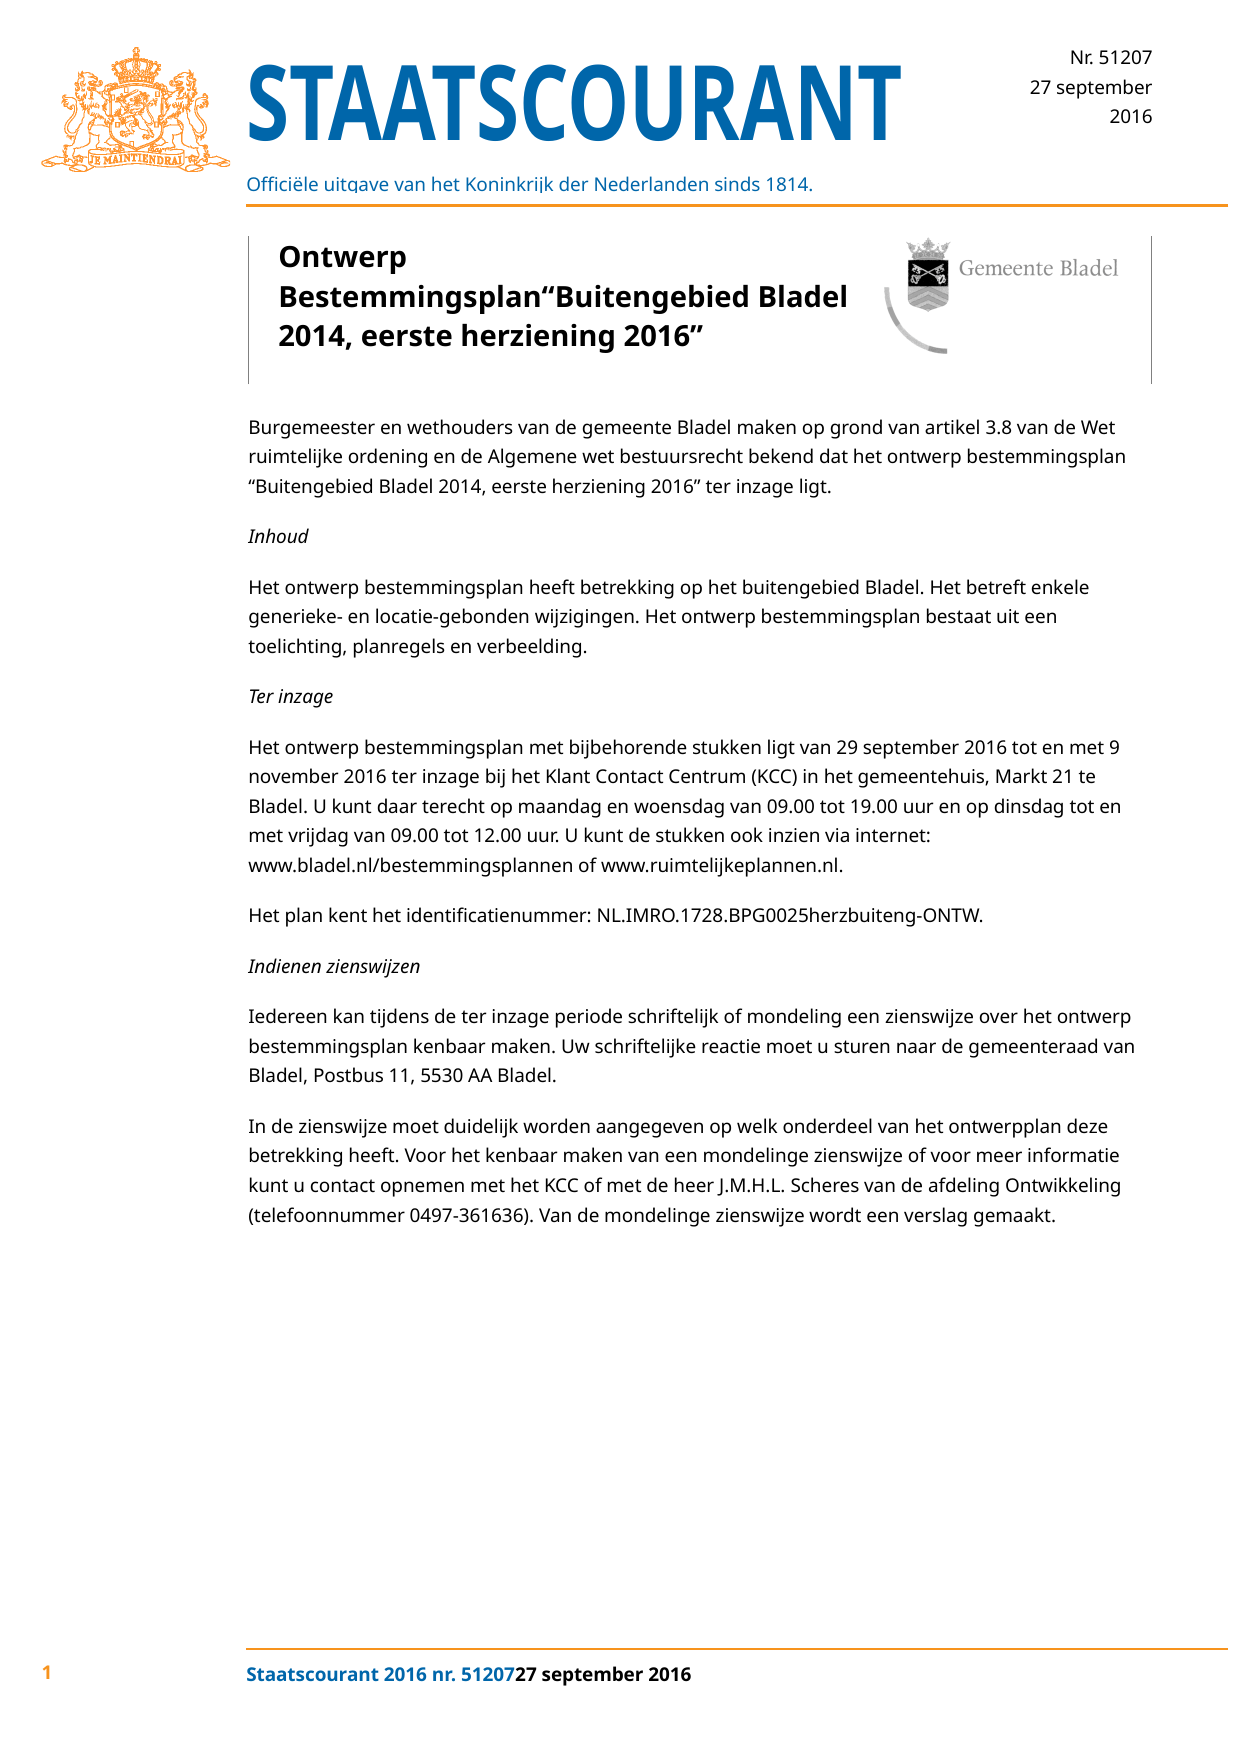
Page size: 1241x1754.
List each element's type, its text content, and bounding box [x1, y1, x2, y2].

table_header [850, 236, 1151, 384]
text Ter inzage [248, 683, 1152, 709]
picture [882, 236, 1119, 355]
text Het plan kent het identificatienummer: NL.IMRO.1728.BPG0025herzbuiteng-ONTW. [248, 903, 1152, 928]
text Burgemeester en wethouders van de gemeente Bladel maken op grond van artikel 3.8 van de Wet ruimtelijke ordening en de Algemene wet bestuursrecht bekend dat het ontwerp bestemmingsplan “Buitengebied Bladel 2014, eerste herziening 2016” ter inzage ligt. [248, 414, 1152, 499]
text Het ontwerp bestemmingsplan heeft betrekking op het buitengebied Bladel. Het betreft enkele generieke- en locatie-gebonden wijzigingen. Het ontwerp bestemmingsplan bestaat uit een toelichting, planregels en verbeelding. [248, 574, 1152, 659]
table_header Ontwerp Bestemmingsplan“Buitengebied Bladel 2014, eerste herziening 2016” [249, 236, 850, 384]
text In de zienswijze moet duidelijk worden aangegeven op welk onderdeel van het ontwerpplan deze betrekking heeft. Voor het kenbaar maken van een mondelinge zienswijze of voor meer informatie kunt u contact opnemen met het KCC of met de heer J.M.H.L. Scheres van de afdeling Ontwikkeling (telefoonnummer 0497-361636). Van de mondelinge zienswijze wordt een verslag gemaakt. [248, 1113, 1152, 1228]
text Indienen zienswijzen [248, 953, 1152, 979]
text Het ontwerp bestemmingsplan met bijbehorende stukken ligt van 29 september 2016 tot en met 9 november 2016 ter inzage bij het Klant Contact Centrum (KCC) in het gemeentehuis, Markt 21 te Bladel. U kunt daar terecht op maandag en woensdag van 09.00 tot 19.00 uur en op dinsdag tot en met vrijdag van 09.00 tot 12.00 uur. U kunt de stukken ook inzien via internet: www.bladel.nl/bestemmingsplannen of www.ruimtelijkeplannen.nl. [248, 734, 1152, 878]
text Iedereen kan tijdens de ter inzage periode schriftelijk of mondeling een zienswijze over het ontwerp bestemmingsplan kenbaar maken. Uw schriftelijke reactie moet u sturen naar de gemeenteraad van Bladel, Postbus 11, 5530 AA Bladel. [248, 1003, 1152, 1088]
text Inhoud [248, 523, 1152, 549]
picture [41, 47, 231, 172]
